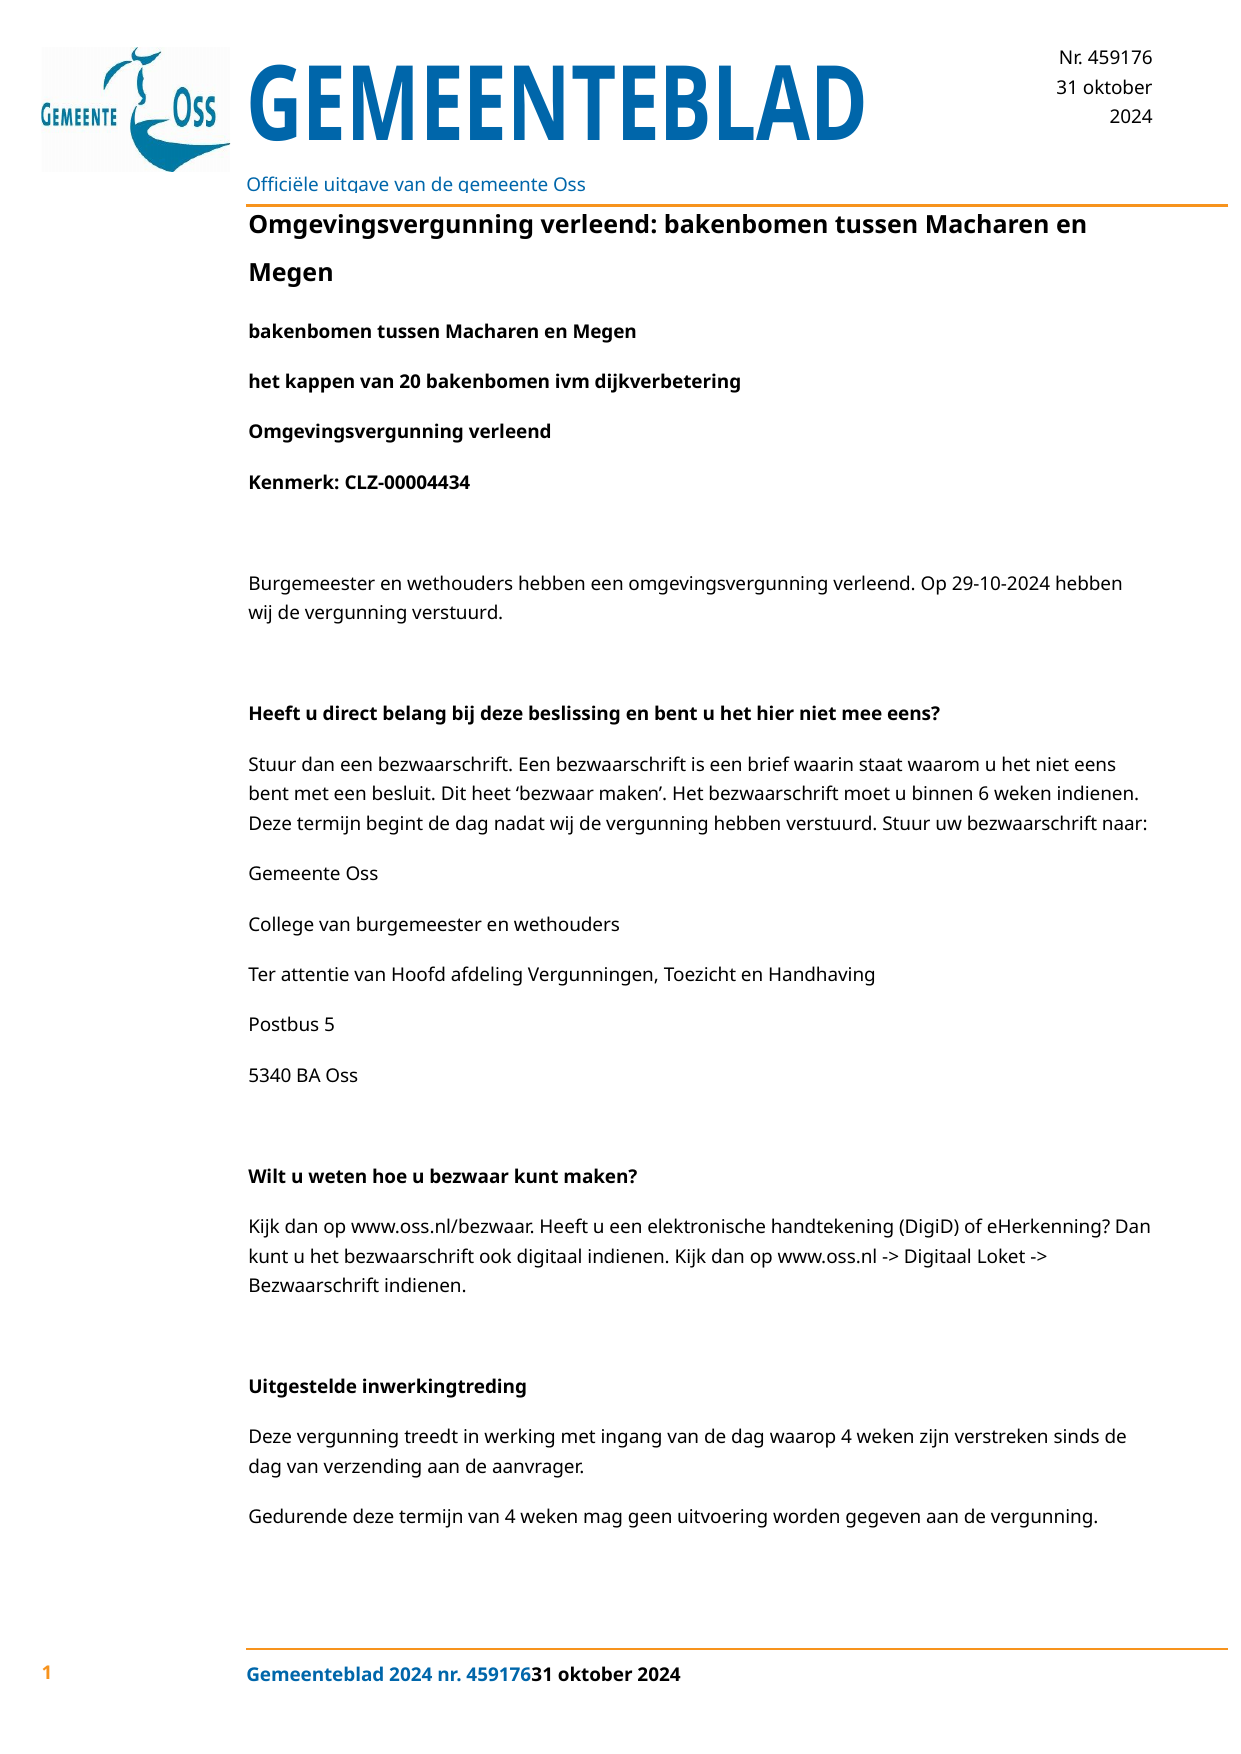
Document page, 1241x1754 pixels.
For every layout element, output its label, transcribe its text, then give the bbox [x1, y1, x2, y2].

text Omgevingsvergunning verleend: bakenbomen tussen Macharen en Megen [248, 207, 1152, 288]
text bakenbomen tussen Macharen en Megen [248, 318, 1152, 344]
text Ter attentie van Hoofd afdeling Vergunningen, Toezicht en Handhaving [248, 961, 1152, 987]
text Kenmerk: CLZ-00004434 [248, 469, 1152, 495]
text Kijk dan op www.oss.nl/bezwaar. Heeft u een elektronische handtekening (DigiD) of eHerkenning? Dan kunt u het bezwaarschrift ook digitaal indienen. Kijk dan op www.oss.nl -> Digitaal Loket -> Bezwaarschrift indienen. [248, 1213, 1152, 1298]
text Postbus 5 [248, 1012, 1152, 1037]
text Burgemeester en wethouders hebben een omgevingsvergunning verleend. Op 29-10-2024 hebben wij de vergunning verstuurd. [248, 570, 1152, 625]
text Uitgestelde inwerkingtreding [248, 1373, 1152, 1399]
text Heeft u direct belang bij deze beslissing en bent u het hier niet mee eens? [248, 700, 1152, 726]
text het kappen van 20 bakenbomen ivm dijkverbetering [248, 368, 1152, 394]
text Deze vergunning treedt in werking met ingang van de dag waarop 4 weken zijn verstreken sinds de dag van verzending aan de aanvrager. [248, 1424, 1152, 1479]
text Omgevingsvergunning verleend [248, 419, 1152, 444]
text College van burgemeester en wethouders [248, 911, 1152, 937]
text 5340 BA Oss [248, 1062, 1152, 1088]
text Gemeente Oss [248, 860, 1152, 886]
picture [41, 47, 231, 172]
text Wilt u weten hoe u bezwaar kunt maken? [248, 1163, 1152, 1189]
text Stuur dan een bezwaarschrift. Een bezwaarschrift is een brief waarin staat waarom u het niet eens bent met een besluit. Dit heet ‘bezwaar maken’. Het bezwaarschrift moet u binnen 6 weken indienen. Deze termijn begint de dag nadat wij de vergunning hebben verstuurd. Stuur uw bezwaarschrift naar: [248, 751, 1152, 836]
text Gedurende deze termijn van 4 weken mag geen uitvoering worden gegeven aan de vergunning. [248, 1504, 1152, 1529]
